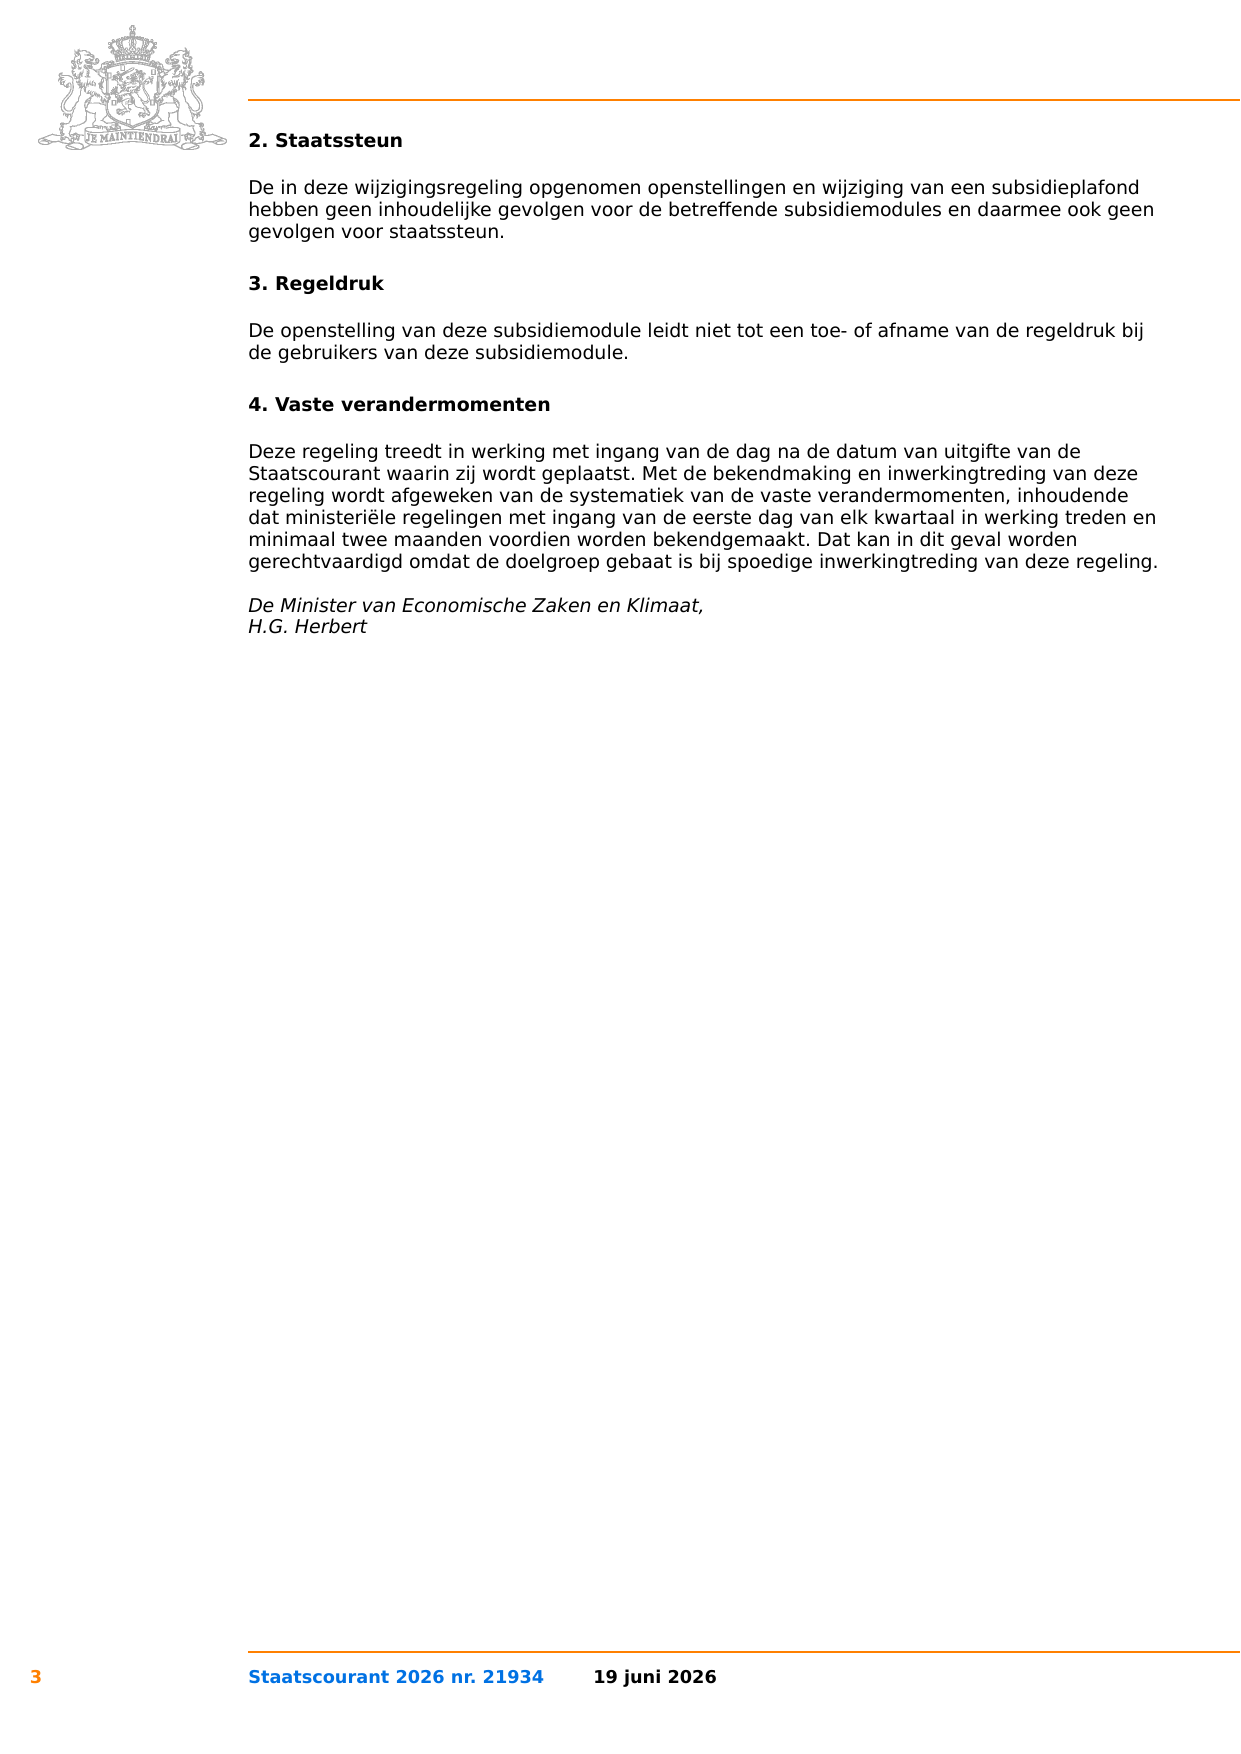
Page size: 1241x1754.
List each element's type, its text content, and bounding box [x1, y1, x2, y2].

picture [38, 25, 227, 150]
subtitle 4. Vaste verandermomenten [248, 394, 1163, 416]
text De openstelling van deze subsidiemodule leidt niet tot een toe- of afname van de regeldruk bij de gebruikers van deze subsidiemodule. [248, 320, 1163, 364]
text De Minister van Economische Zaken en Klimaat, H.G. Herbert [248, 594, 1163, 638]
text De in deze wijzigingsregeling opgenomen openstellingen en wijziging van een subsidieplafond hebben geen inhoudelijke gevolgen voor de betreffende subsidiemodules en daarmee ook geen gevolgen voor staatssteun. [248, 177, 1163, 243]
text Deze regeling treedt in werking met ingang van de dag na de datum van uitgifte van de Staatscourant waarin zij wordt geplaatst. Met de bekendmaking en inwerkingtreding van deze regeling wordt afgeweken van de systematiek van de vaste verandermomenten, inhoudende dat ministeriële regelingen met ingang van de eerste dag van elk kwartaal in werking treden en minimaal twee maanden voordien worden bekendgemaakt. Dat kan in dit geval worden gerechtvaardigd omdat de doelgroep gebaat is bij spoedige inwerkingtreding van deze regeling. [248, 441, 1163, 573]
subtitle 3. Regeldruk [248, 273, 1163, 295]
subtitle 2. Staatssteun [248, 130, 1163, 152]
